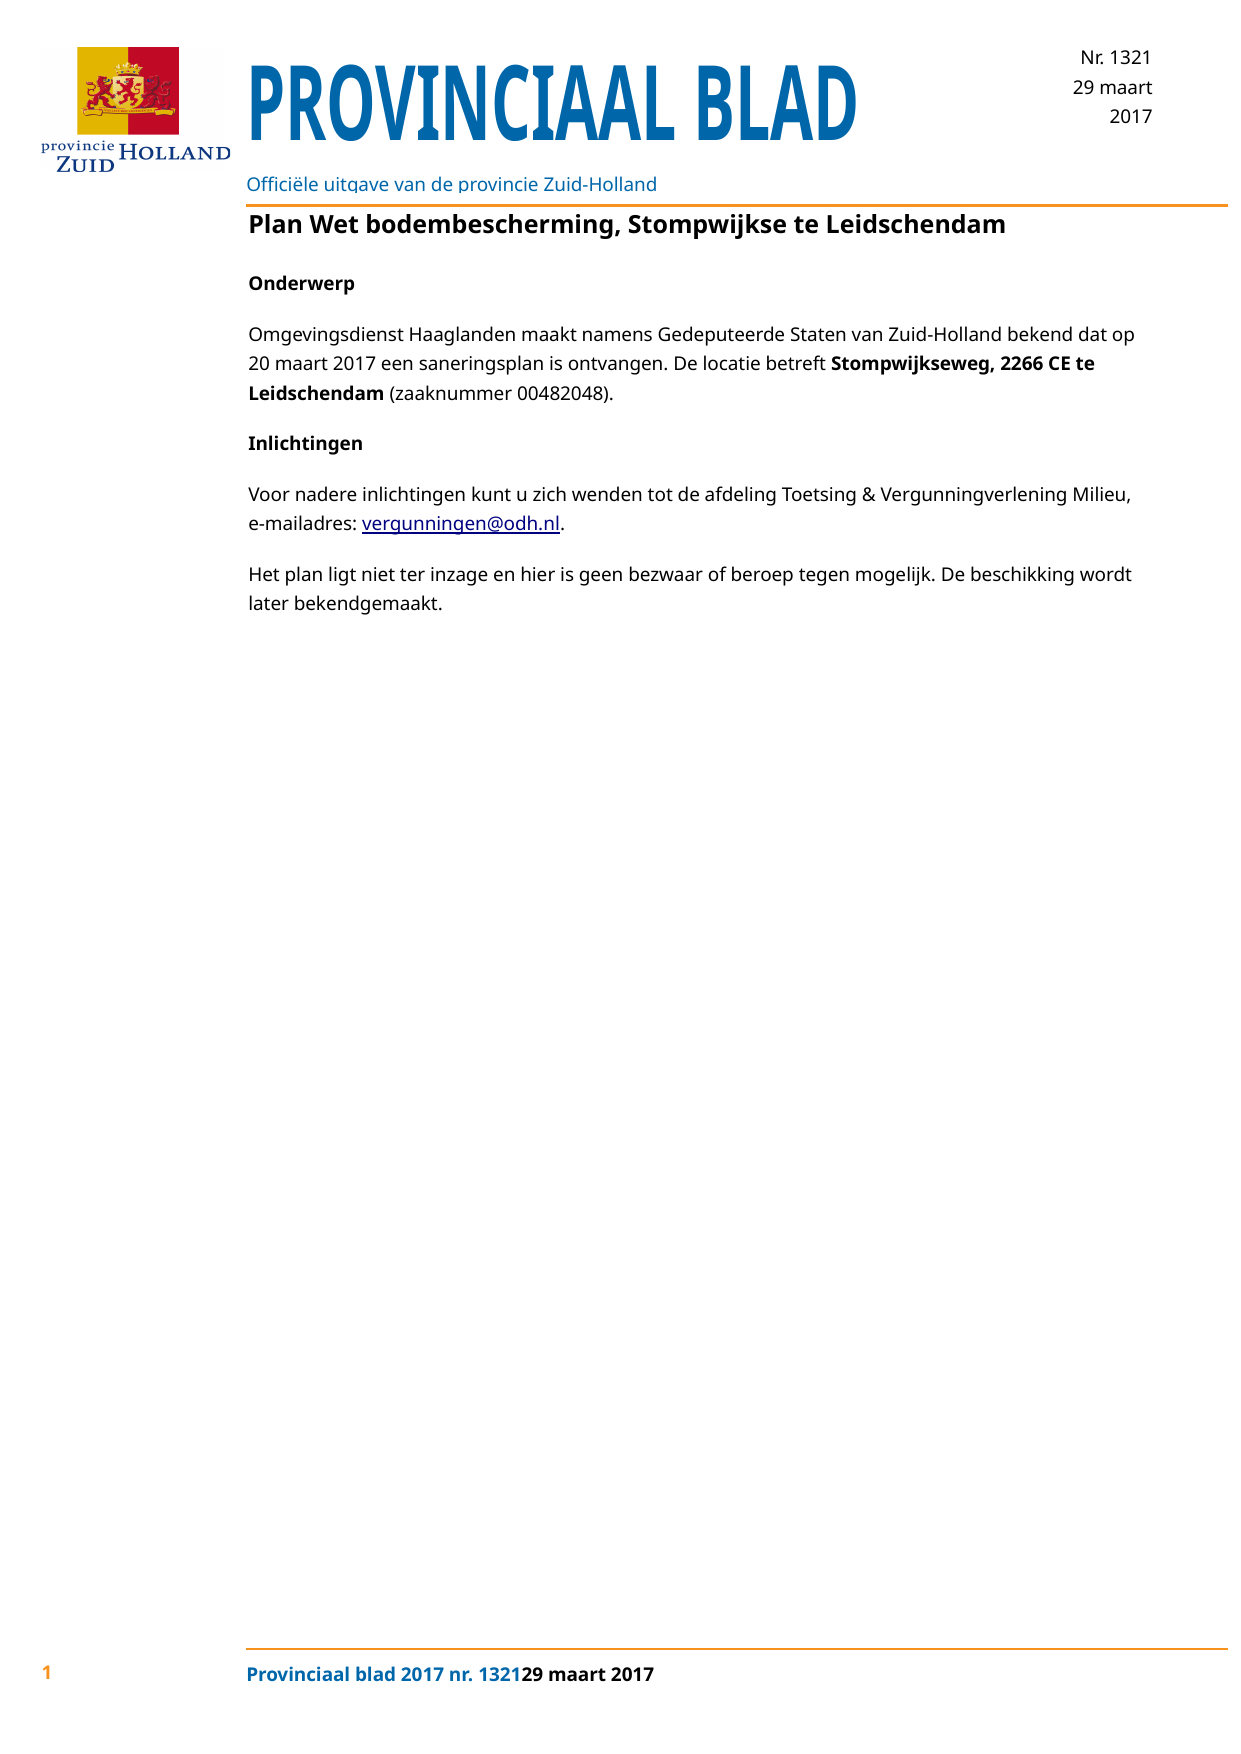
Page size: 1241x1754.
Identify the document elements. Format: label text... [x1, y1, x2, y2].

text Voor nadere inlichtingen kunt u zich wenden tot de afdeling Toetsing & Vergunningverlening Milieu, e-mailadres: vergunningen@odh.nl. [248, 481, 1152, 536]
text Het plan ligt niet ter inzage en hier is geen bezwaar of beroep tegen mogelijk. De beschikking wordt later bekendgemaakt. [248, 561, 1152, 616]
text Omgevingsdienst Haaglanden maakt namens Gedeputeerde Staten van Zuid-Holland bekend dat op 20 maart 2017 een saneringsplan is ontvangen. De locatie betreft Stompwijkseweg, 2266 CE te Leidschendam (zaaknummer 00482048). [248, 321, 1152, 406]
text Onderwerp [248, 270, 1152, 296]
picture [41, 47, 231, 172]
text Plan Wet bodembescherming, Stompwijkse te Leidschendam [248, 207, 1152, 241]
text Inlichtingen [248, 430, 1152, 456]
